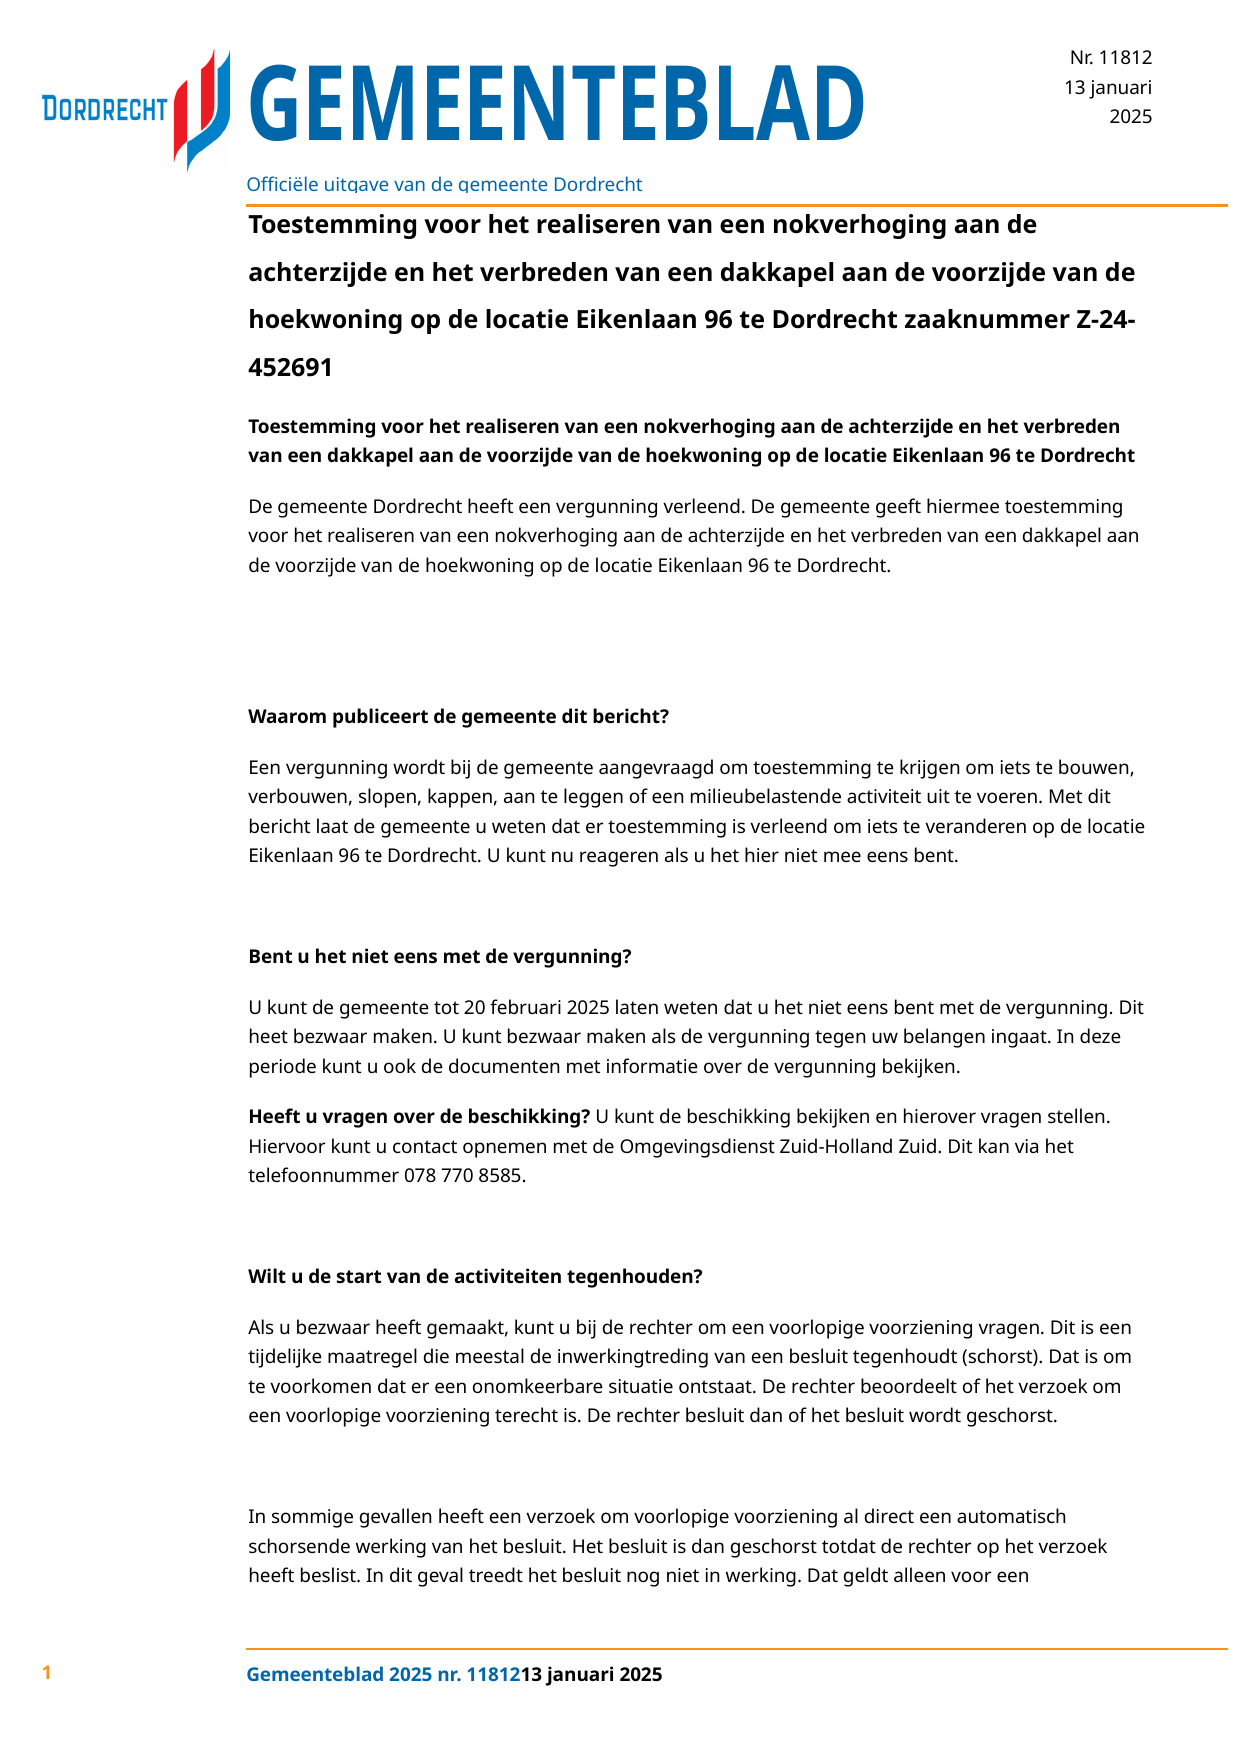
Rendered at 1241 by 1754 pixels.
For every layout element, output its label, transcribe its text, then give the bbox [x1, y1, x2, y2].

text Toestemming voor het realiseren van een nokverhoging aan de achterzijde en het verbreden van een dakkapel aan de voorzijde van de hoekwoning op de locatie Eikenlaan 96 te Dordrecht [248, 413, 1152, 468]
text Bent u het niet eens met de vergunning? [248, 943, 1152, 969]
text De gemeente Dordrecht heeft een vergunning verleend. De gemeente geeft hiermee toestemming voor het realiseren van een nokverhoging aan de achterzijde en het verbreden van een dakkapel aan de voorzijde van de hoekwoning op de locatie Eikenlaan 96 te Dordrecht. [248, 493, 1152, 578]
text In sommige gevallen heeft een verzoek om voorlopige voorziening al direct een automatisch schorsende werking van het besluit. Het besluit is dan geschorst totdat de rechter op het verzoek heeft beslist. In dit geval treedt het besluit nog niet in werking. Dat geldt alleen voor een [248, 1503, 1152, 1588]
text Als u bezwaar heeft gemaakt, kunt u bij de rechter om een voorlopige voorziening vragen. Dit is een tijdelijke maatregel die meestal de inwerkingtreding van een besluit tegenhoudt (schorst). Dat is om te voorkomen dat er een onomkeerbare situatie ontstaat. De rechter beoordeelt of het verzoek om een voorlopige voorziening terecht is. De rechter besluit dan of het besluit wordt geschorst. [248, 1314, 1152, 1428]
text Een vergunning wordt bij de gemeente aangevraagd om toestemming te krijgen om iets te bouwen, verbouwen, slopen, kappen, aan te leggen of een milieubelastende activiteit uit te voeren. Met dit bericht laat de gemeente u weten dat er toestemming is verleend om iets te veranderen op de locatie Eikenlaan 96 te Dordrecht. U kunt nu reageren als u het hier niet mee eens bent. [248, 754, 1152, 868]
text Waarom publiceert de gemeente dit bericht? [248, 703, 1152, 729]
text Wilt u de start van de activiteiten tegenhouden? [248, 1263, 1152, 1289]
text Heeft u vragen over de beschikking? U kunt de beschikking bekijken en hierover vragen stellen. Hiervoor kunt u contact opnemen met de Omgevingsdienst Zuid-Holland Zuid. Dit kan via het telefoonnummer 078 770 8585. [248, 1103, 1152, 1188]
text U kunt de gemeente tot 20 februari 2025 laten weten dat u het niet eens bent met de vergunning. Dit heet bezwaar maken. U kunt bezwaar maken als de vergunning tegen uw belangen ingaat. In deze periode kunt u ook de documenten met informatie over de vergunning bekijken. [248, 994, 1152, 1079]
text Toestemming voor het realiseren van een nokverhoging aan de achterzijde en het verbreden van een dakkapel aan de voorzijde van de hoekwoning op de locatie Eikenlaan 96 te Dordrecht zaaknummer Z-24-452691 [248, 207, 1152, 384]
picture [41, 47, 231, 172]
